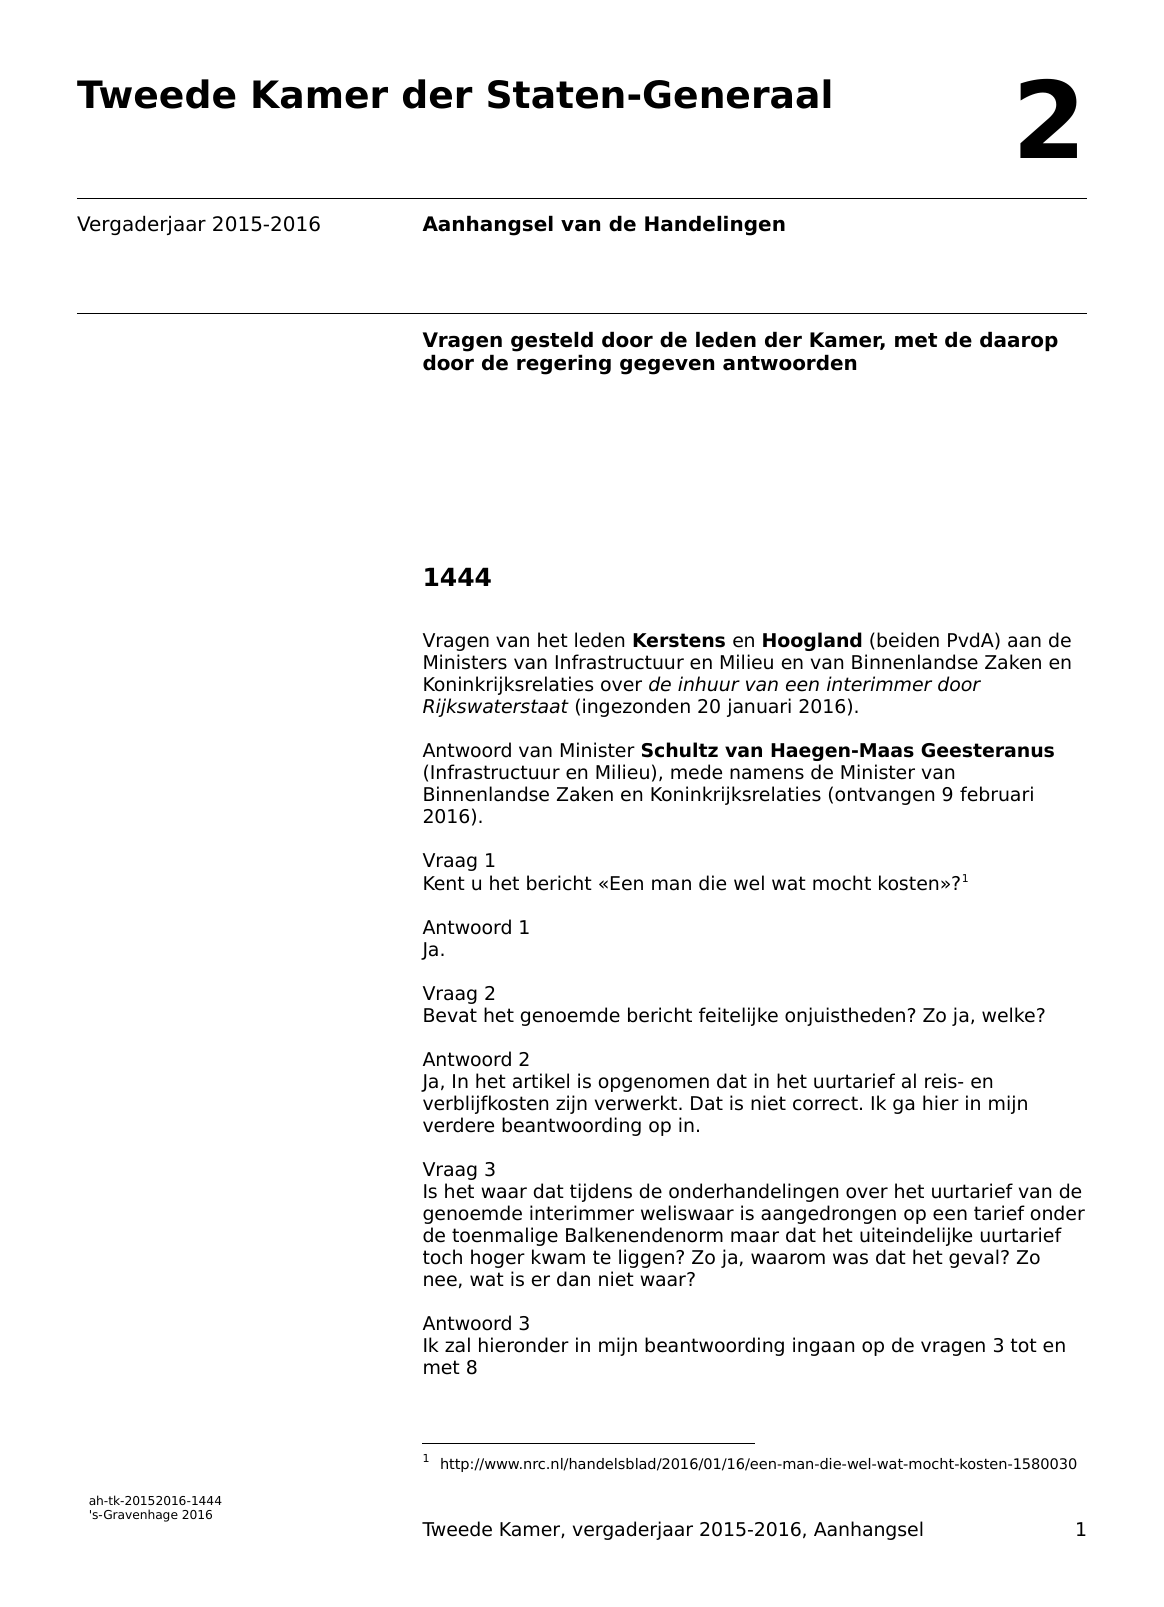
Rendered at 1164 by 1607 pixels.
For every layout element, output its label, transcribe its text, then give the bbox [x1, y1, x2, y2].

text http://www.nrc.nl/handelsblad/2016/01/16/een-man-die-wel-wat-mocht-kosten-1580030 [422, 1452, 1087, 1474]
table_cell Aanhangsel van de Handelingen [422, 199, 1087, 313]
text Antwoord van Minister Schultz van Haegen-Maas Geesteranus (Infrastructuur en Milieu), mede namens de Minister van Binnenlandse Zaken en Koninkrijksrelaties (ontvangen 9 februari 2016). [422, 740, 1087, 828]
text Antwoord 2 [422, 1049, 1087, 1071]
text Bevat het genoemde bericht feitelijke onjuistheden? Zo ja, welke? [422, 1005, 1087, 1027]
table_cell Vergaderjaar 2015-2016 [77, 199, 422, 313]
text Ja, In het artikel is opgenomen dat in het uurtarief al reis- en verblijfkosten zijn verwerkt. Dat is niet correct. Ik ga hier in mijn verdere beantwoording op in. [422, 1071, 1087, 1137]
text Ja. [422, 938, 1087, 961]
text Antwoord 3 [422, 1313, 1087, 1335]
text Vraag 1 [422, 850, 1087, 872]
table_header Tweede Kamer der Staten-Generaal [77, 59, 886, 198]
table_cell [77, 314, 422, 375]
text Is het waar dat tijdens de onderhandelingen over het uurtarief van de genoemde interimmer weliswaar is aangedrongen op een tarief onder de toenmalige Balkenendenorm maar dat het uiteindelijke uurtarief toch hoger kwam te liggen? Zo ja, waarom was dat het geval? Zo nee, wat is er dan niet waar? [422, 1181, 1087, 1291]
text Vragen van het leden Kerstens en Hoogland (beiden PvdA) aan de Ministers van Infrastructuur en Milieu en van Binnenlandse Zaken en Koninkrijksrelaties over de inhuur van een interimmer door Rijkswaterstaat (ingezonden 20 januari 2016). [422, 630, 1087, 718]
table_cell Vragen gesteld door de leden der Kamer, met de daarop door de regering gegeven antwoorden [422, 314, 1087, 375]
table_header 2 [886, 59, 1087, 198]
text ah-tk-20152016-1444 [88, 1494, 323, 1508]
text 1444 [422, 563, 1087, 592]
text Antwoord 1 [422, 917, 1087, 938]
text Vraag 2 [422, 983, 1087, 1005]
text 's-Gravenhage 2016 [88, 1508, 323, 1522]
text Vraag 3 [422, 1159, 1087, 1181]
text Ik zal hieronder in mijn beantwoording ingaan op de vragen 3 tot en met 8 [422, 1335, 1087, 1379]
text Kent u het bericht «Een man die wel wat mocht kosten»? [422, 872, 1087, 894]
